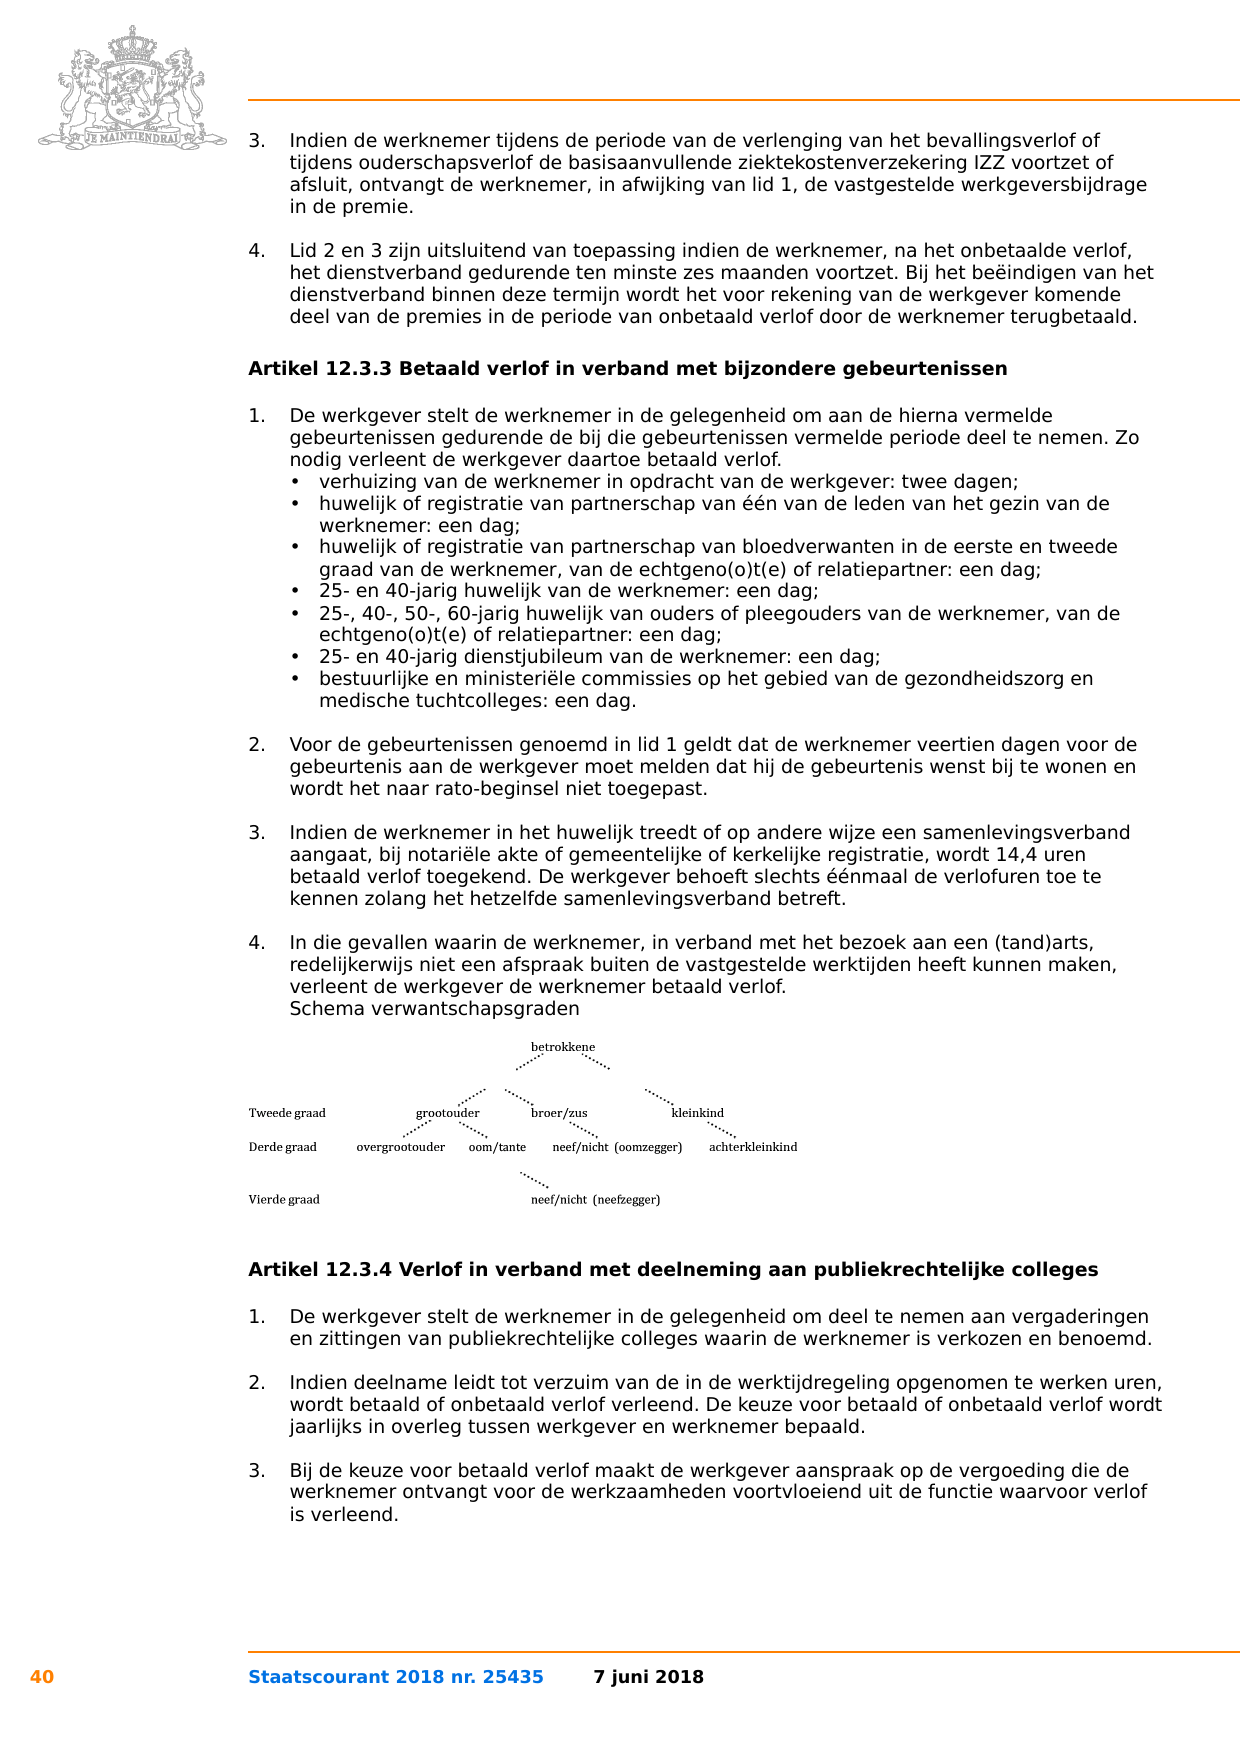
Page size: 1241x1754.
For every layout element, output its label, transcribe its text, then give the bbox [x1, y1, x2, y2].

text 1. De werkgever stelt de werknemer in de gelegenheid om aan de hierna vermelde gebeurtenissen gedurende de bij die gebeurtenissen vermelde periode deel te nemen. Zo nodig verleent de werkgever daartoe betaald verlof. [248, 404, 1163, 471]
text 4. In die gevallen waarin de werknemer, in verband met het bezoek aan een (tand)arts, redelijkerwijs niet een afspraak buiten de vastgestelde werktijden heeft kunnen maken, verleent de werkgever de werknemer betaald verlof. [248, 932, 1163, 998]
text 3. Bij de keuze voor betaald verlof maakt de werkgever aanspraak op de vergoeding die de werknemer ontvangt voor de werkzaamheden voortvloeiend uit de functie waarvoor verlof is verleend. [248, 1459, 1163, 1525]
text 4. Lid 2 en 3 zijn uitsluitend van toepassing indien de werknemer, na het onbetaalde verlof, het dienstverband gedurende ten minste zes maanden voortzet. Bij het beëindigen van het dienstverband binnen deze termijn wordt het voor rekening van de werkgever komende deel van de premies in de periode van onbetaald verlof door de werknemer terugbetaald. [248, 240, 1163, 328]
picture [38, 25, 227, 150]
text 2. Indien deelname leidt tot verzuim van de in de werktijdregeling opgenomen te werken uren, wordt betaald of onbetaald verlof verleend. De keuze voor betaald of onbetaald verlof wordt jaarlijks in overleg tussen werkgever en werknemer bepaald. [248, 1372, 1163, 1438]
text 2. Voor de gebeurtenissen genoemd in lid 1 geldt dat de werknemer veertien dagen voor de gebeurtenis aan de werkgever moet melden dat hij de gebeurtenis wenst bij te wonen en wordt het naar rato-beginsel niet toegepast. [248, 734, 1163, 800]
text Schema verwantschapsgraden [289, 998, 1163, 1020]
text 1. De werkgever stelt de werknemer in de gelegenheid om deel te nemen aan vergaderingen en zittingen van publiekrechtelijke colleges waarin de werknemer is verkozen en benoemd. [248, 1306, 1163, 1350]
text • 25-, 40-, 50-, 60-jarig huwelijk van ouders of pleegouders van de werknemer, van de echtgeno(o)t(e) of relatiepartner: een dag; [289, 602, 1163, 646]
text • huwelijk of registratie van partnerschap van één van de leden van het gezin van de werknemer: een dag; [289, 492, 1163, 536]
text • huwelijk of registratie van partnerschap van bloedverwanten in de eerste en tweede graad van de werknemer, van de echtgeno(o)t(e) of relatiepartner: een dag; [289, 536, 1163, 580]
text 3. Indien de werknemer in het huwelijk treedt of op andere wijze een samenlevingsverband aangaat, bij notariële akte of gemeentelijke of kerkelijke registratie, wordt 14,4 uren betaald verlof toegekend. De werkgever behoeft slechts éénmaal de verlofuren toe te kennen zolang het hetzelfde samenlevingsverband betreft. [248, 822, 1163, 910]
text • 25- en 40-jarig dienstjubileum van de werknemer: een dag; [289, 646, 1163, 668]
subtitle Artikel 12.3.3 Betaald verlof in verband met bijzondere gebeurtenissen [248, 358, 1163, 379]
text • verhuizing van de werknemer in opdracht van de werkgever: twee dagen; [289, 471, 1163, 492]
picture [248, 1041, 798, 1207]
text • 25- en 40-jarig huwelijk van de werknemer: een dag; [289, 580, 1163, 602]
subtitle Artikel 12.3.4 Verlof in verband met deelneming aan publiekrechtelijke colleges [248, 1259, 1163, 1281]
text • bestuurlijke en ministeriële commissies op het gebied van de gezondheidszorg en medische tuchtcolleges: een dag. [289, 668, 1163, 712]
text 3. Indien de werknemer tijdens de periode van de verlenging van het bevallingsverlof of tijdens ouderschapsverlof de basisaanvullende ziektekostenverzekering IZZ voortzet of afsluit, ontvangt de werknemer, in afwijking van lid 1, de vastgestelde werkgeversbijdrage in de premie. [248, 130, 1163, 218]
